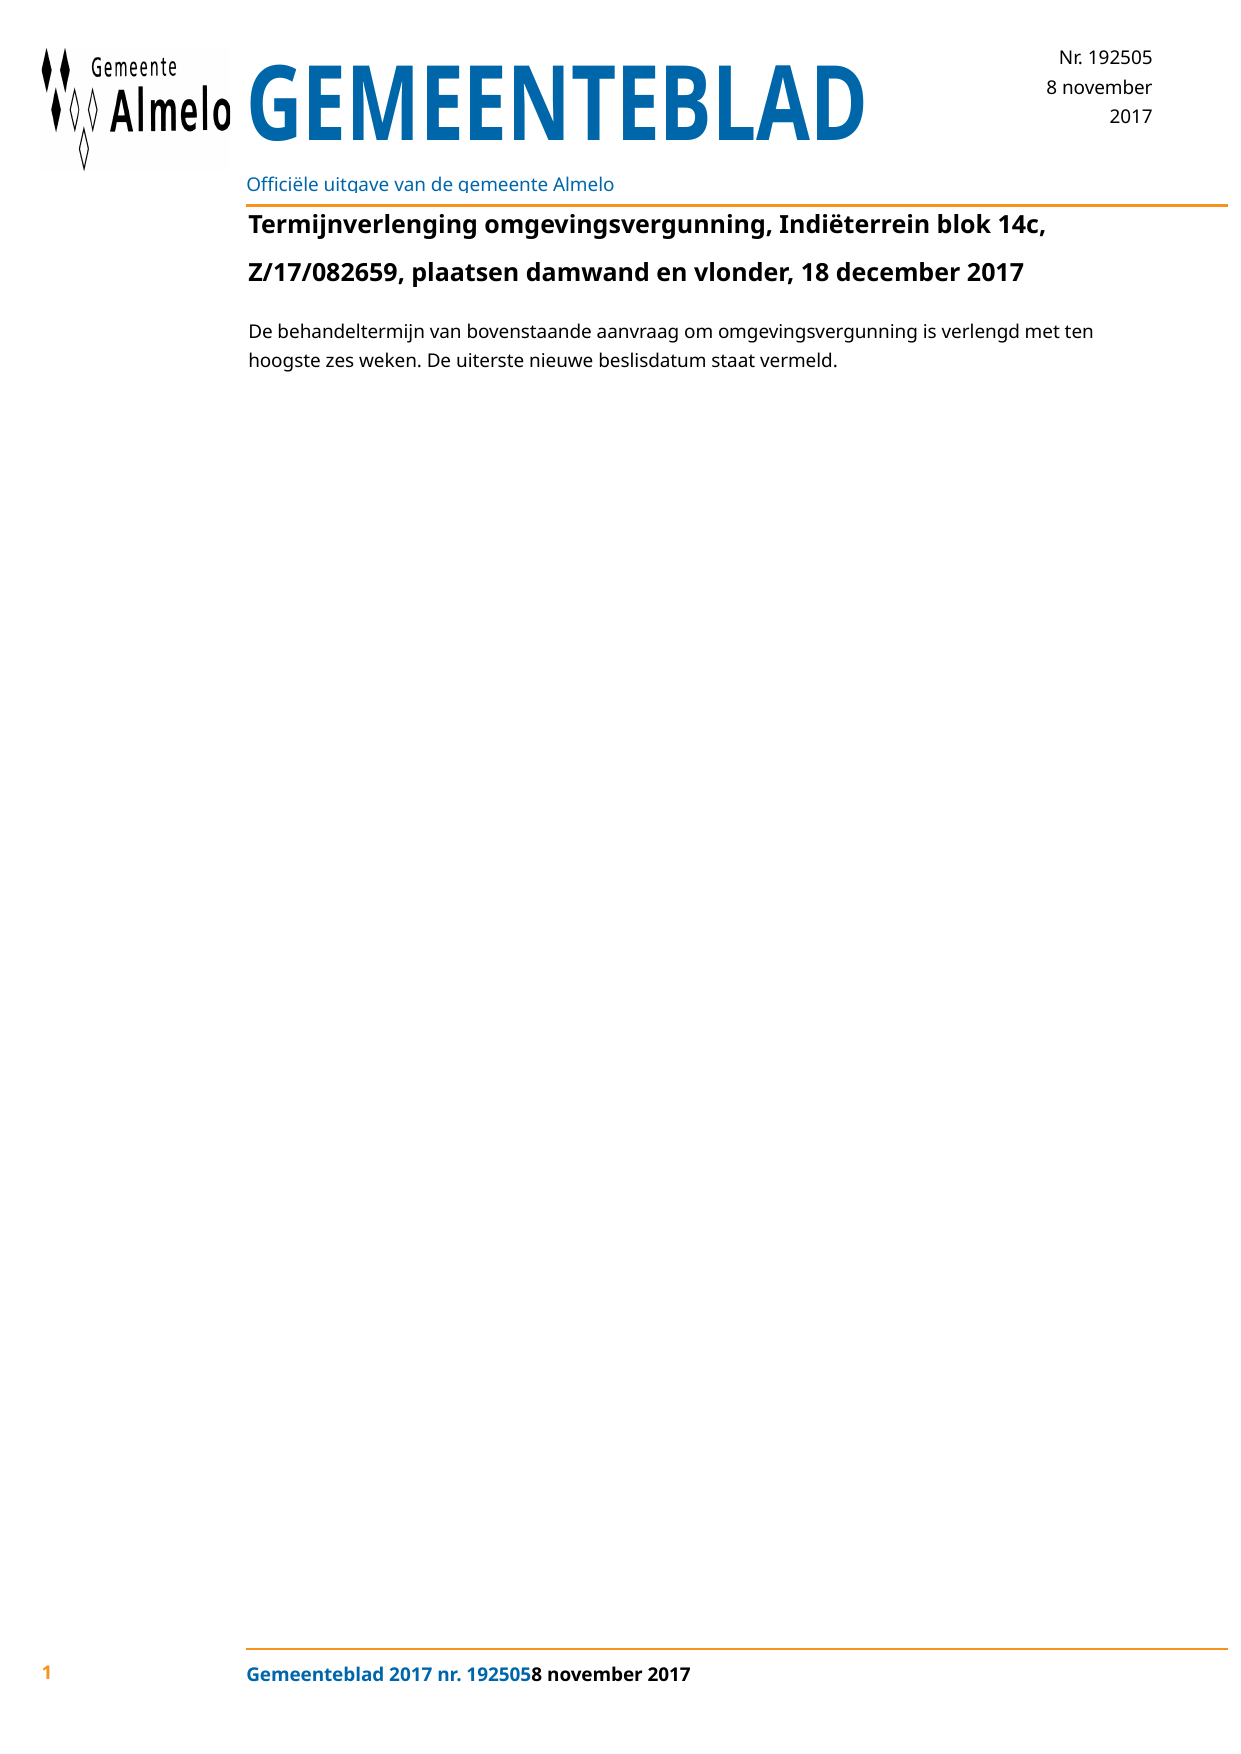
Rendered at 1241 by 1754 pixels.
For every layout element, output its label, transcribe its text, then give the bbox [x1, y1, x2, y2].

picture [41, 47, 231, 172]
text De behandeltermijn van bovenstaande aanvraag om omgevingsvergunning is verlengd met ten hoogste zes weken. De uiterste nieuwe beslisdatum staat vermeld. [248, 318, 1152, 373]
text Termijnverlenging omgevingsvergunning, Indiëterrein blok 14c, Z/17/082659, plaatsen damwand en vlonder, 18 december 2017 [248, 207, 1152, 288]
